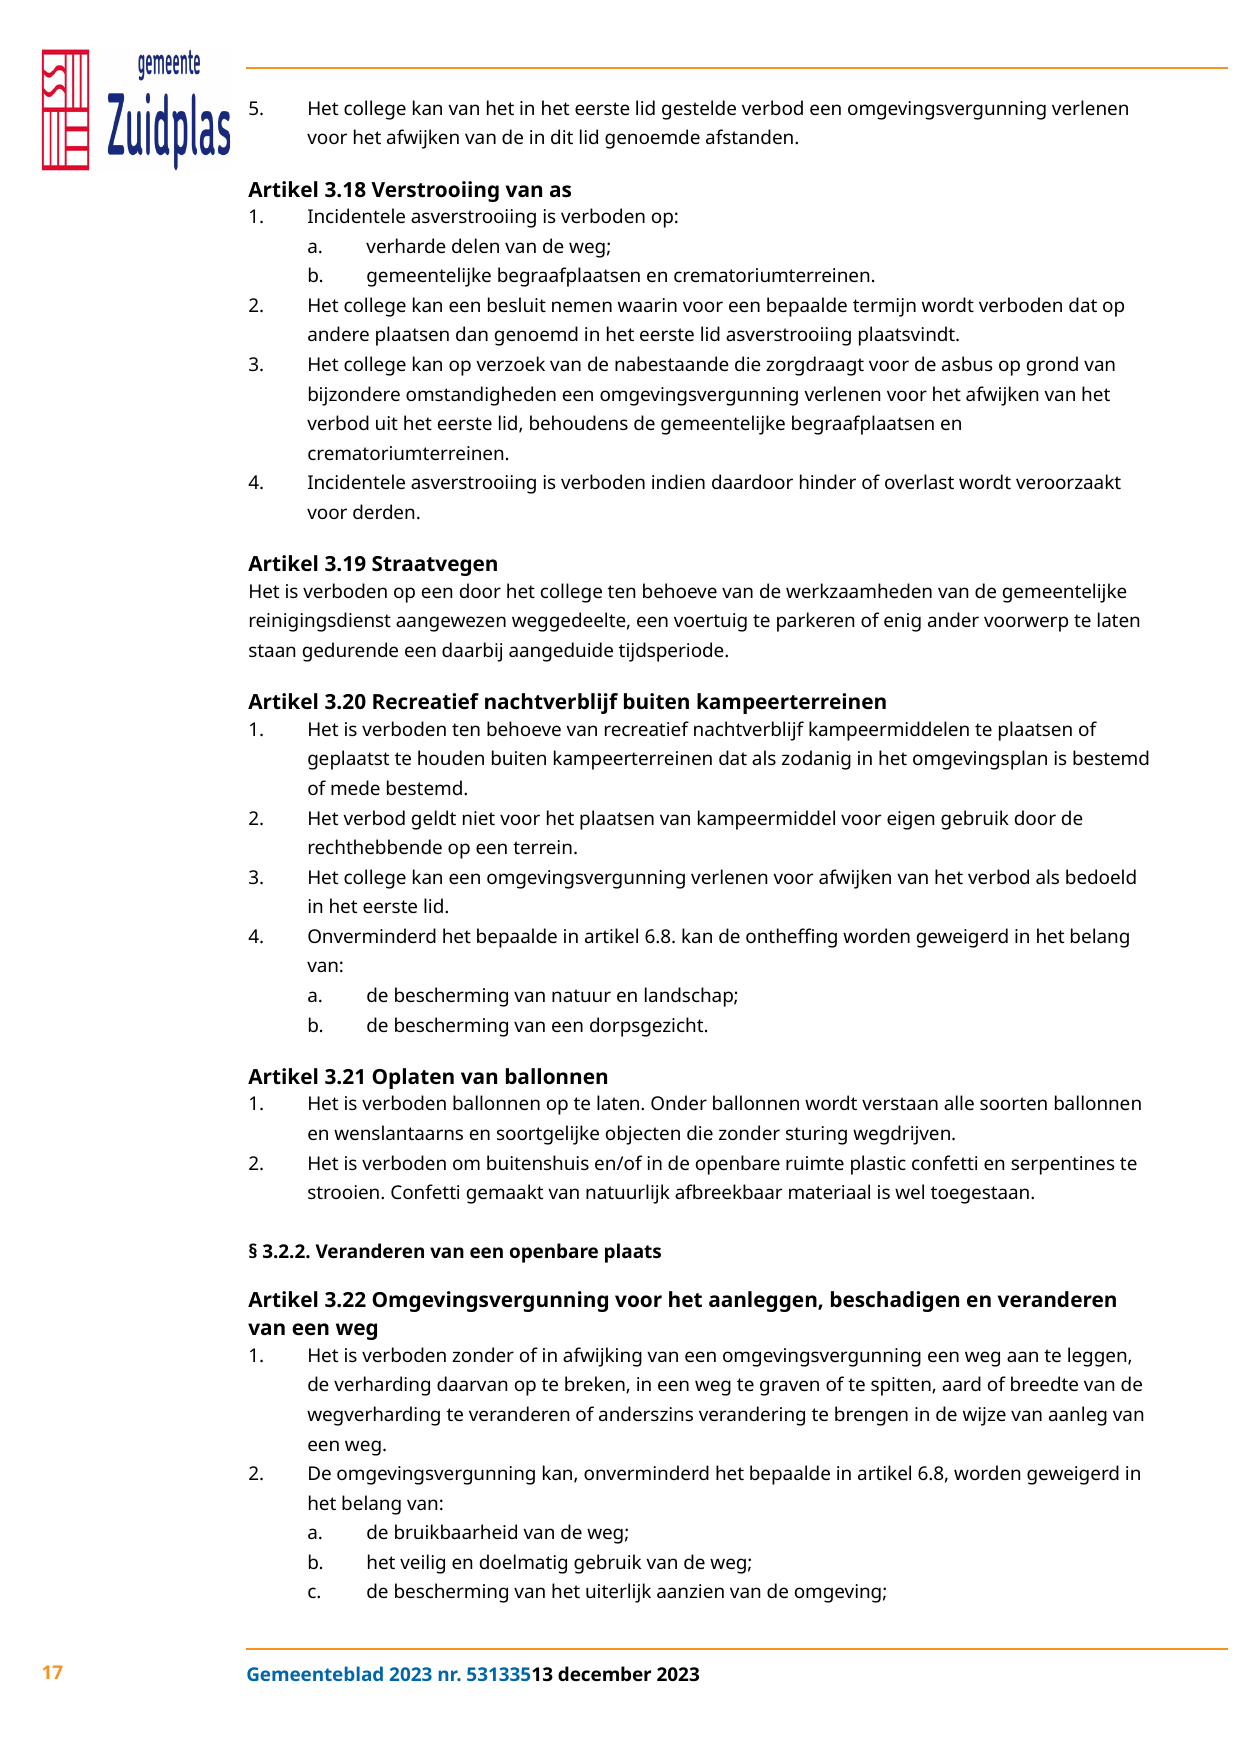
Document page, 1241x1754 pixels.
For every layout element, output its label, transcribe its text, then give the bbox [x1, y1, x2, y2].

text Artikel 3.21 Oplaten van ballonnen [248, 1062, 1152, 1091]
list Het is verboden ballonnen op te laten. Onder ballonnen wordt verstaan alle soorten ballonnen en wenslantaarns en soortgelijke objecten die zonder sturing wegdrijven. [248, 1091, 1152, 1146]
text Artikel 3.18 Verstrooiing van as [248, 175, 1152, 203]
list De omgevingsvergunning kan, onverminderd het bepaalde in artikel 6.8, worden geweigerd in het belang van: [248, 1460, 1152, 1516]
text § 3.2.2. Veranderen van een openbare plaats [248, 1238, 1152, 1264]
list Onverminderd het bepaalde in artikel 6.8. kan de ontheffing worden geweigerd in het belang van: [248, 923, 1152, 978]
text Het is verboden op een door het college ten behoeve van de werkzaamheden van de gemeentelijke reinigingsdienst aangewezen weggedeelte, een voertuig te parkeren of enig ander voorwerp te laten staan gedurende een daarbij aangeduide tijdsperiode. [248, 578, 1152, 663]
list Incidentele asverstrooiing is verboden indien daardoor hinder of overlast wordt veroorzaakt voor derden. [248, 469, 1152, 525]
list Het is verboden om buitenshuis en/of in de openbare ruimte plastic confetti en serpentines te strooien. Confetti gemaakt van natuurlijk afbreekbaar materiaal is wel toegestaan. [248, 1150, 1152, 1205]
list Het is verboden zonder of in afwijking van een omgevingsvergunning een weg aan te leggen, de verharding daarvan op te breken, in een weg te graven of te spitten, aard of breedte van de wegverharding te veranderen of anderszins verandering te brengen in de wijze van aanleg van een weg. [248, 1342, 1152, 1456]
list Het college kan een besluit nemen waarin voor een bepaalde termijn wordt verboden dat op andere plaatsen dan genoemd in het eerste lid asverstrooiing plaatsvindt. [248, 292, 1152, 347]
list gemeentelijke begraafplaatsen en crematoriumterreinen. [307, 262, 1152, 288]
list Het is verboden ten behoeve van recreatief nachtverblijf kampeermiddelen te plaatsen of geplaatst te houden buiten kampeerterreinen dat als zodanig in het omgevingsplan is bestemd of mede bestemd. [248, 716, 1152, 801]
list Het college kan op verzoek van de nabestaande die zorgdraagt voor de asbus op grond van bijzondere omstandigheden een omgevingsvergunning verlenen voor het afwijken van het verbod uit het eerste lid, behoudens de gemeentelijke begraafplaatsen en crematoriumterreinen. [248, 351, 1152, 466]
list Incidentele asverstrooiing is verboden op: [248, 203, 1152, 229]
list verharde delen van de weg; [307, 233, 1152, 258]
list Het verbod geldt niet voor het plaatsen van kampeermiddel voor eigen gebruik door de rechthebbende op een terrein. [248, 805, 1152, 860]
picture [41, 47, 231, 172]
text Artikel 3.22 Omgevingsvergunning voor het aanleggen, beschadigen en veranderen van een weg [248, 1285, 1152, 1342]
list Het college kan van het in het eerste lid gestelde verbod een omgevingsvergunning verlenen voor het afwijken van de in dit lid genoemde afstanden. [248, 95, 1152, 150]
list de bruikbaarheid van de weg; [307, 1519, 1152, 1545]
list Het college kan een omgevingsvergunning verlenen voor afwijken van het verbod als bedoeld in het eerste lid. [248, 864, 1152, 919]
text Artikel 3.20 Recreatief nachtverblijf buiten kampeerterreinen [248, 687, 1152, 716]
list het veilig en doelmatig gebruik van de weg; [307, 1549, 1152, 1575]
text Artikel 3.19 Straatvegen [248, 549, 1152, 578]
list de bescherming van het uiterlijk aanzien van de omgeving; [307, 1579, 1152, 1604]
list de bescherming van natuur en landschap; [307, 982, 1152, 1008]
list de bescherming van een dorpsgezicht. [307, 1012, 1152, 1037]
